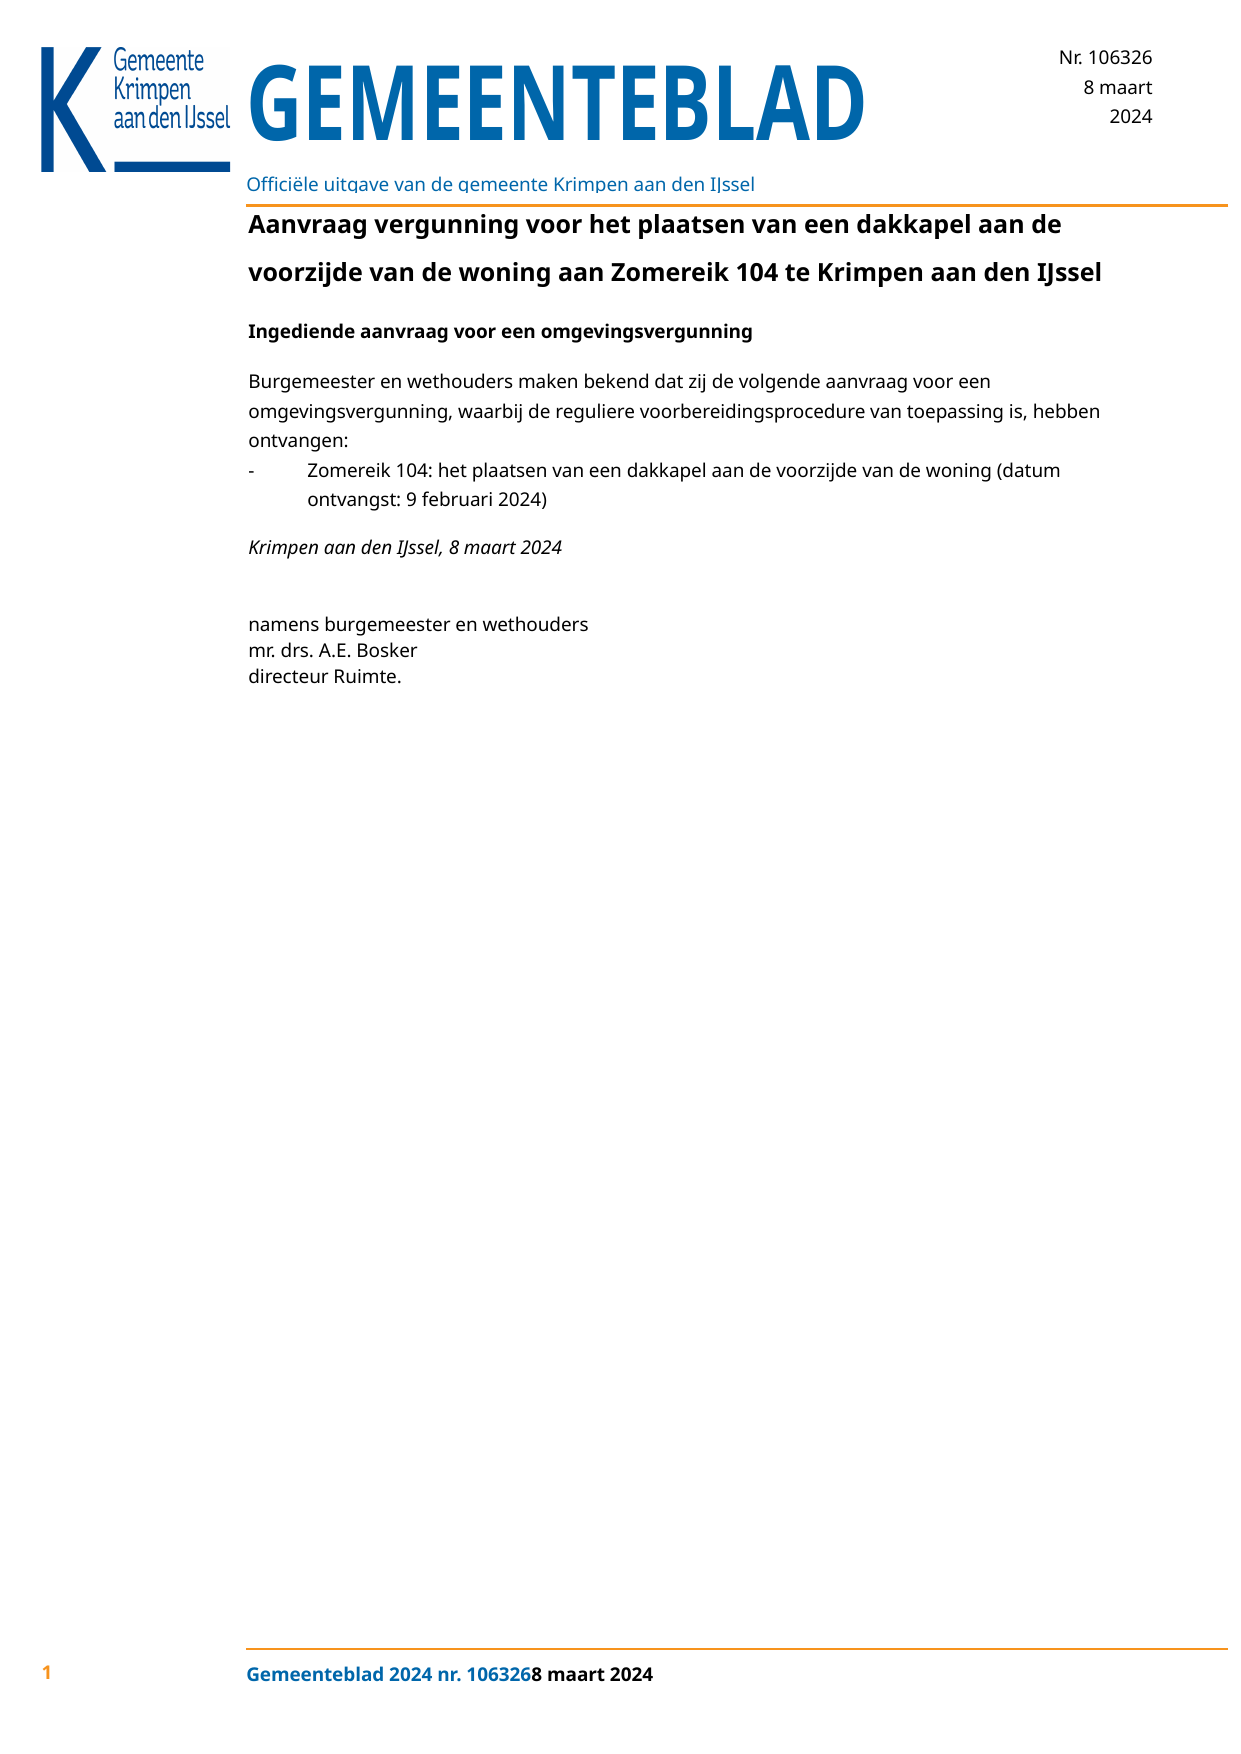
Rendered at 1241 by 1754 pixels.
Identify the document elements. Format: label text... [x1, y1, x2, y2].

text Ingediende aanvraag voor een omgevingsvergunning [248, 318, 1152, 344]
text Aanvraag vergunning voor het plaatsen van een dakkapel aan de voorzijde van de woning aan Zomereik 104 te Krimpen aan den IJssel [248, 207, 1152, 288]
text namens burgemeester en wethouders [248, 612, 1152, 637]
text directeur Ruimte. [248, 663, 1152, 689]
list Zomereik 104: het plaatsen van een dakkapel aan de voorzijde van de woning (datum ontvangst: 9 februari 2024) [248, 457, 1152, 512]
text Krimpen aan den IJssel, 8 maart 2024 [248, 534, 1152, 560]
text Burgemeester en wethouders maken bekend dat zij de volgende aanvraag voor een omgevingsvergunning, waarbij de reguliere voorbereidingsprocedure van toepassing is, hebben ontvangen: [248, 368, 1152, 453]
picture [41, 47, 231, 172]
text mr. drs. A.E. Bosker [248, 637, 1152, 663]
